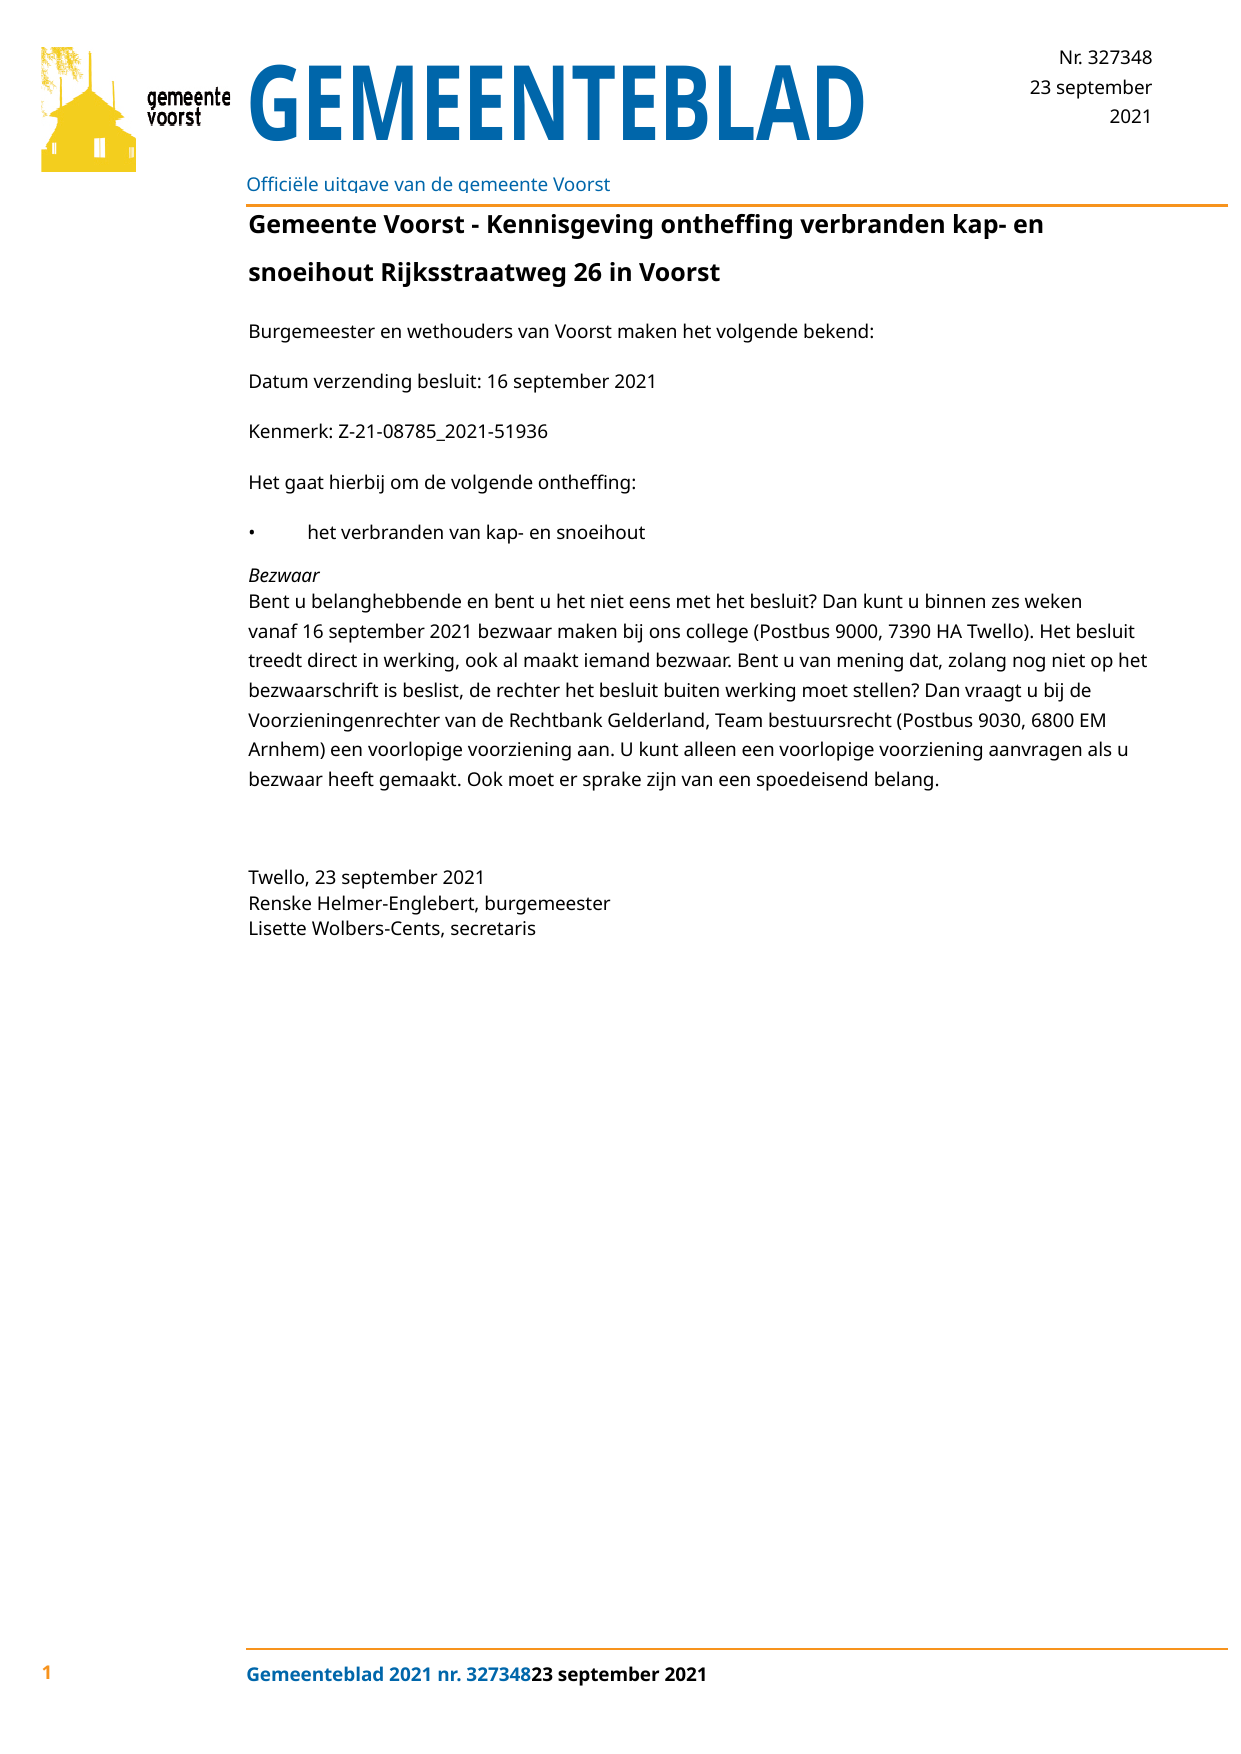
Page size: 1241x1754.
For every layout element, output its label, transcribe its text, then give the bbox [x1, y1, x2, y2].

text Kenmerk: Z-21-08785_2021-51936 [248, 419, 1152, 444]
text Twello, 23 september 2021 [248, 864, 1152, 890]
text Bezwaar [248, 563, 1152, 588]
text Gemeente Voorst - Kennisgeving ontheffing verbranden kap- en snoeihout Rijksstraatweg 26 in Voorst [248, 207, 1152, 288]
text Lisette Wolbers-Cents, secretaris [248, 916, 1152, 941]
text Burgemeester en wethouders van Voorst maken het volgende bekend: [248, 318, 1152, 344]
picture [41, 47, 231, 172]
text Bent u belanghebbende en bent u het niet eens met het besluit? Dan kunt u binnen zes weken vanaf 16 september 2021 bezwaar maken bij ons college (Postbus 9000, 7390 HA Twello). Het besluit treedt direct in werking, ook al maakt iemand bezwaar. Bent u van mening dat, zolang nog niet op het bezwaarschrift is beslist, de rechter het besluit buiten werking moet stellen? Dan vraagt u bij de Voorzieningenrechter van de Rechtbank Gelderland, Team bestuursrecht (Postbus 9030, 6800 EM Arnhem) een voorlopige voorziening aan. U kunt alleen een voorlopige voorziening aanvragen als u bezwaar heeft gemaakt. Ook moet er sprake zijn van een spoedeisend belang. [248, 588, 1152, 792]
text Datum verzending besluit: 16 september 2021 [248, 368, 1152, 394]
list het verbranden van kap- en snoeihout [248, 519, 1152, 545]
text Het gaat hierbij om de volgende ontheffing: [248, 469, 1152, 495]
text Renske Helmer-Englebert, burgemeester [248, 890, 1152, 916]
